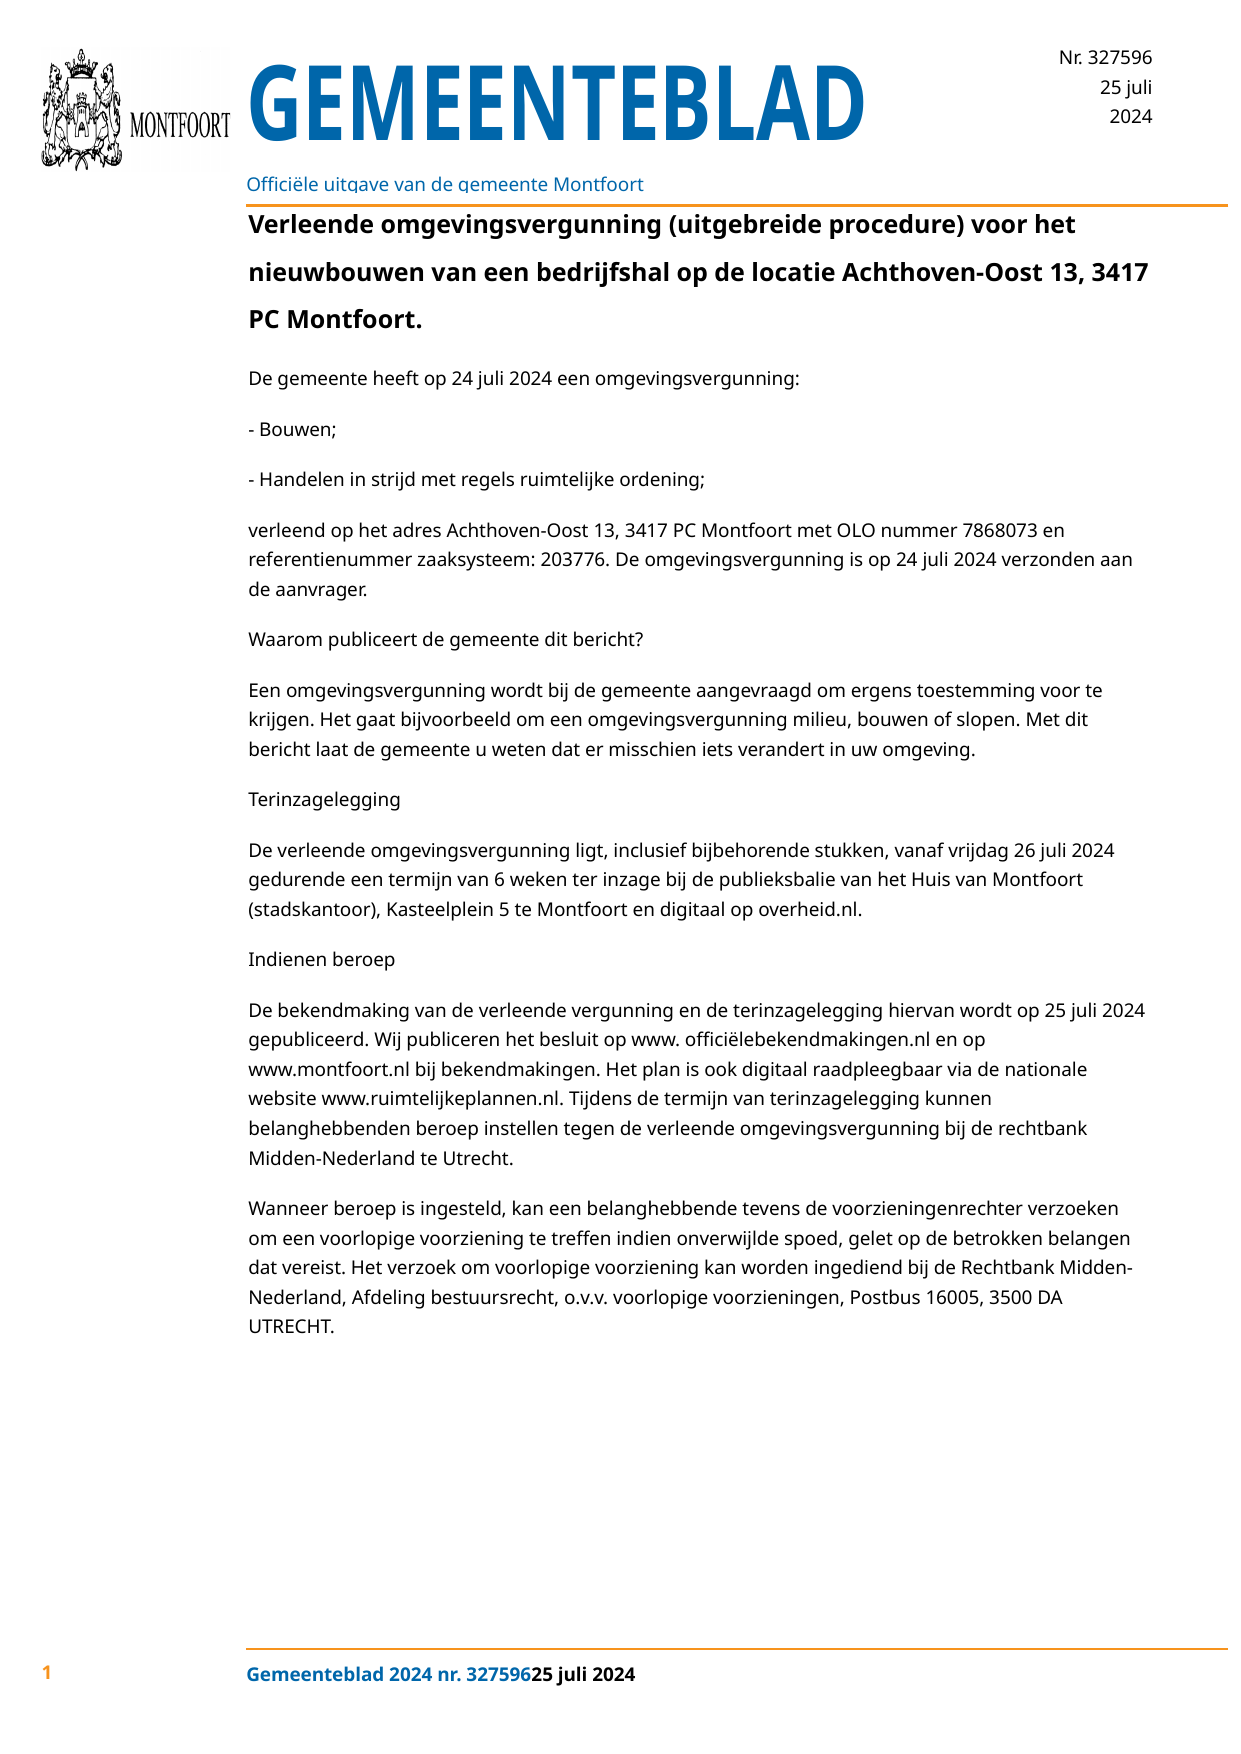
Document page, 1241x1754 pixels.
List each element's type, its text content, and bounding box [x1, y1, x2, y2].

text Waarom publiceert de gemeente dit bericht? [248, 626, 1152, 652]
picture [41, 47, 231, 172]
text Terinzagelegging [248, 786, 1152, 812]
text De bekendmaking van de verleende vergunning en de terinzagelegging hiervan wordt op 25 juli 2024 gepubliceerd. Wij publiceren het besluit op www. officiëlebekendmakingen.nl en op www.montfoort.nl bij bekendmakingen. Het plan is ook digitaal raadpleegbaar via de nationale website www.ruimtelijkeplannen.nl. Tijdens de termijn van terinzagelegging kunnen belanghebbenden beroep instellen tegen de verleende omgevingsvergunning bij de rechtbank Midden-Nederland te Utrecht. [248, 997, 1152, 1170]
text De verleende omgevingsvergunning ligt, inclusief bijbehorende stukken, vanaf vrijdag 26 juli 2024 gedurende een termijn van 6 weken ter inzage bij de publieksbalie van het Huis van Montfoort (stadskantoor), Kasteelplein 5 te Montfoort en digitaal op overheid.nl. [248, 837, 1152, 922]
text Indienen beroep [248, 946, 1152, 972]
text Wanneer beroep is ingesteld, kan een belanghebbende tevens de voorzieningenrechter verzoeken om een voorlopige voorziening te treffen indien onverwijlde spoed, gelet op de betrokken belangen dat vereist. Het verzoek om voorlopige voorziening kan worden ingediend bij de Rechtbank Midden-Nederland, Afdeling bestuursrecht, o.v.v. voorlopige voorzieningen, Postbus 16005, 3500 DA UTRECHT. [248, 1195, 1152, 1339]
text - Handelen in strijd met regels ruimtelijke ordening; [248, 466, 1152, 492]
text Een omgevingsvergunning wordt bij de gemeente aangevraagd om ergens toestemming voor te krijgen. Het gaat bijvoorbeeld om een omgevingsvergunning milieu, bouwen of slopen. Met dit bericht laat de gemeente u weten dat er misschien iets verandert in uw omgeving. [248, 677, 1152, 762]
text Verleende omgevingsvergunning (uitgebreide procedure) voor het nieuwbouwen van een bedrijfshal op de locatie Achthoven-Oost 13, 3417 PC Montfoort. [248, 207, 1152, 336]
text - Bouwen; [248, 416, 1152, 442]
text verleend op het adres Achthoven-Oost 13, 3417 PC Montfoort met OLO nummer 7868073 en referentienummer zaaksysteem: 203776. De omgevingsvergunning is op 24 juli 2024 verzonden aan de aanvrager. [248, 517, 1152, 602]
text De gemeente heeft op 24 juli 2024 een omgevingsvergunning: [248, 366, 1152, 391]
